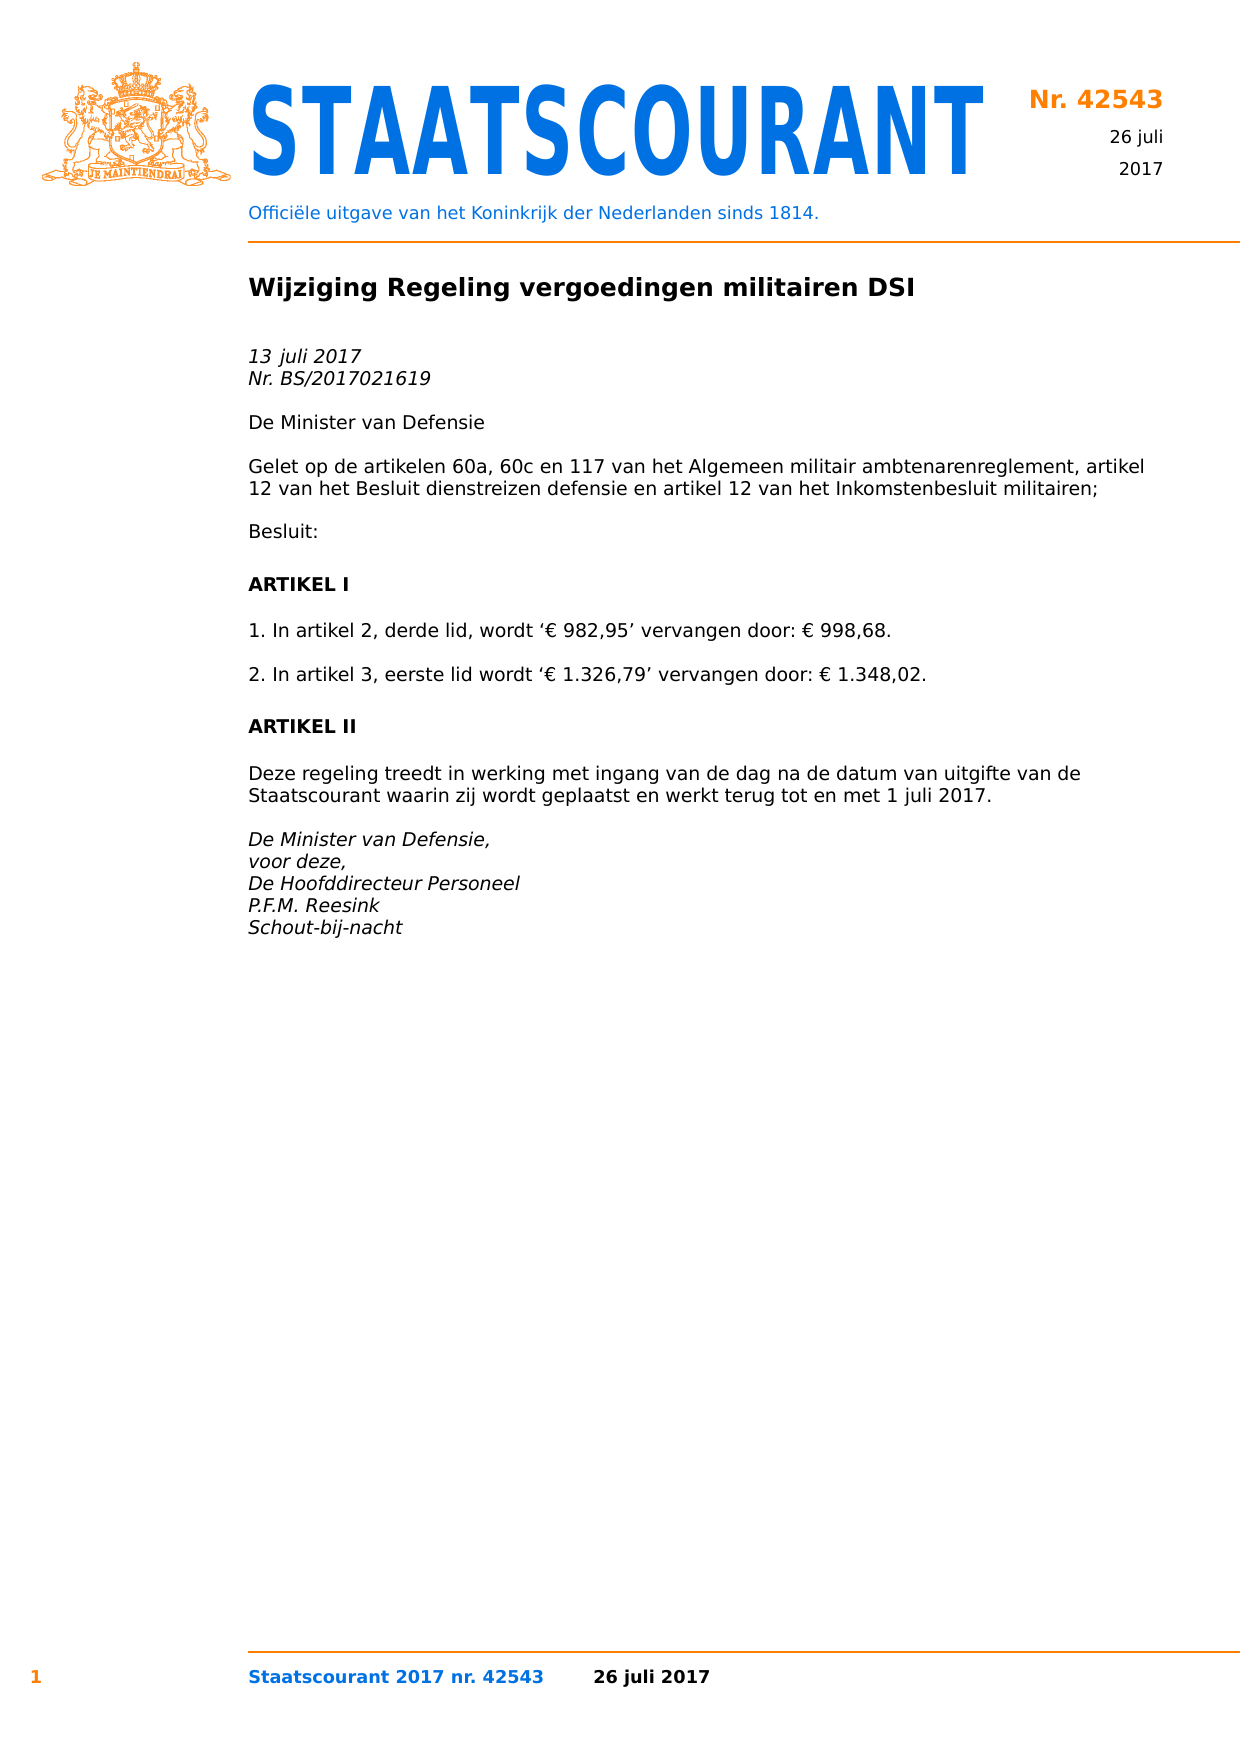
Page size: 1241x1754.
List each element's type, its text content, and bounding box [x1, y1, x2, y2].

table_cell 26 juli [998, 121, 1240, 153]
text 2. In artikel 3, eerste lid wordt ‘€ 1.326,79’ vervangen door: € 1.348,02. [248, 664, 1163, 686]
text Besluit: [248, 521, 1163, 543]
subtitle ARTIKEL I [248, 573, 1163, 595]
text 13 juli 2017 [248, 346, 1163, 368]
table_header STAATSCOURANT [248, 62, 998, 203]
subtitle Wijziging Regeling vergoedingen militairen DSI [248, 273, 1163, 302]
text 1. In artikel 2, derde lid, wordt ‘€ 982,95’ vervangen door: € 998,68. [248, 620, 1163, 642]
picture [41, 62, 231, 186]
text Deze regeling treedt in werking met ingang van de dag na de datum van uitgifte van de Staatscourant waarin zij wordt geplaatst en werkt terug tot en met 1 juli 2017. [248, 763, 1163, 807]
text Gelet op de artikelen 60a, 60c en 117 van het Algemeen militair ambtenarenreglement, artikel 12 van het Besluit dienstreizen defensie en artikel 12 van het Inkomstenbesluit militairen; [248, 456, 1163, 499]
text De Minister van Defensie, voor deze, De Hoofddirecteur Personeel P.F.M. Reesink Schout-bij-nacht [248, 829, 1163, 939]
text Nr. BS/2017021619 [248, 368, 1163, 390]
table_header [25, 62, 248, 241]
table_header Nr. 42543 [998, 62, 1240, 121]
table_cell Officiële uitgave van het Koninkrijk der Nederlanden sinds 1814. [248, 203, 1240, 241]
table_cell 2017 [998, 153, 1240, 203]
subtitle ARTIKEL II [248, 716, 1163, 738]
text De Minister van Defensie [248, 412, 1163, 434]
